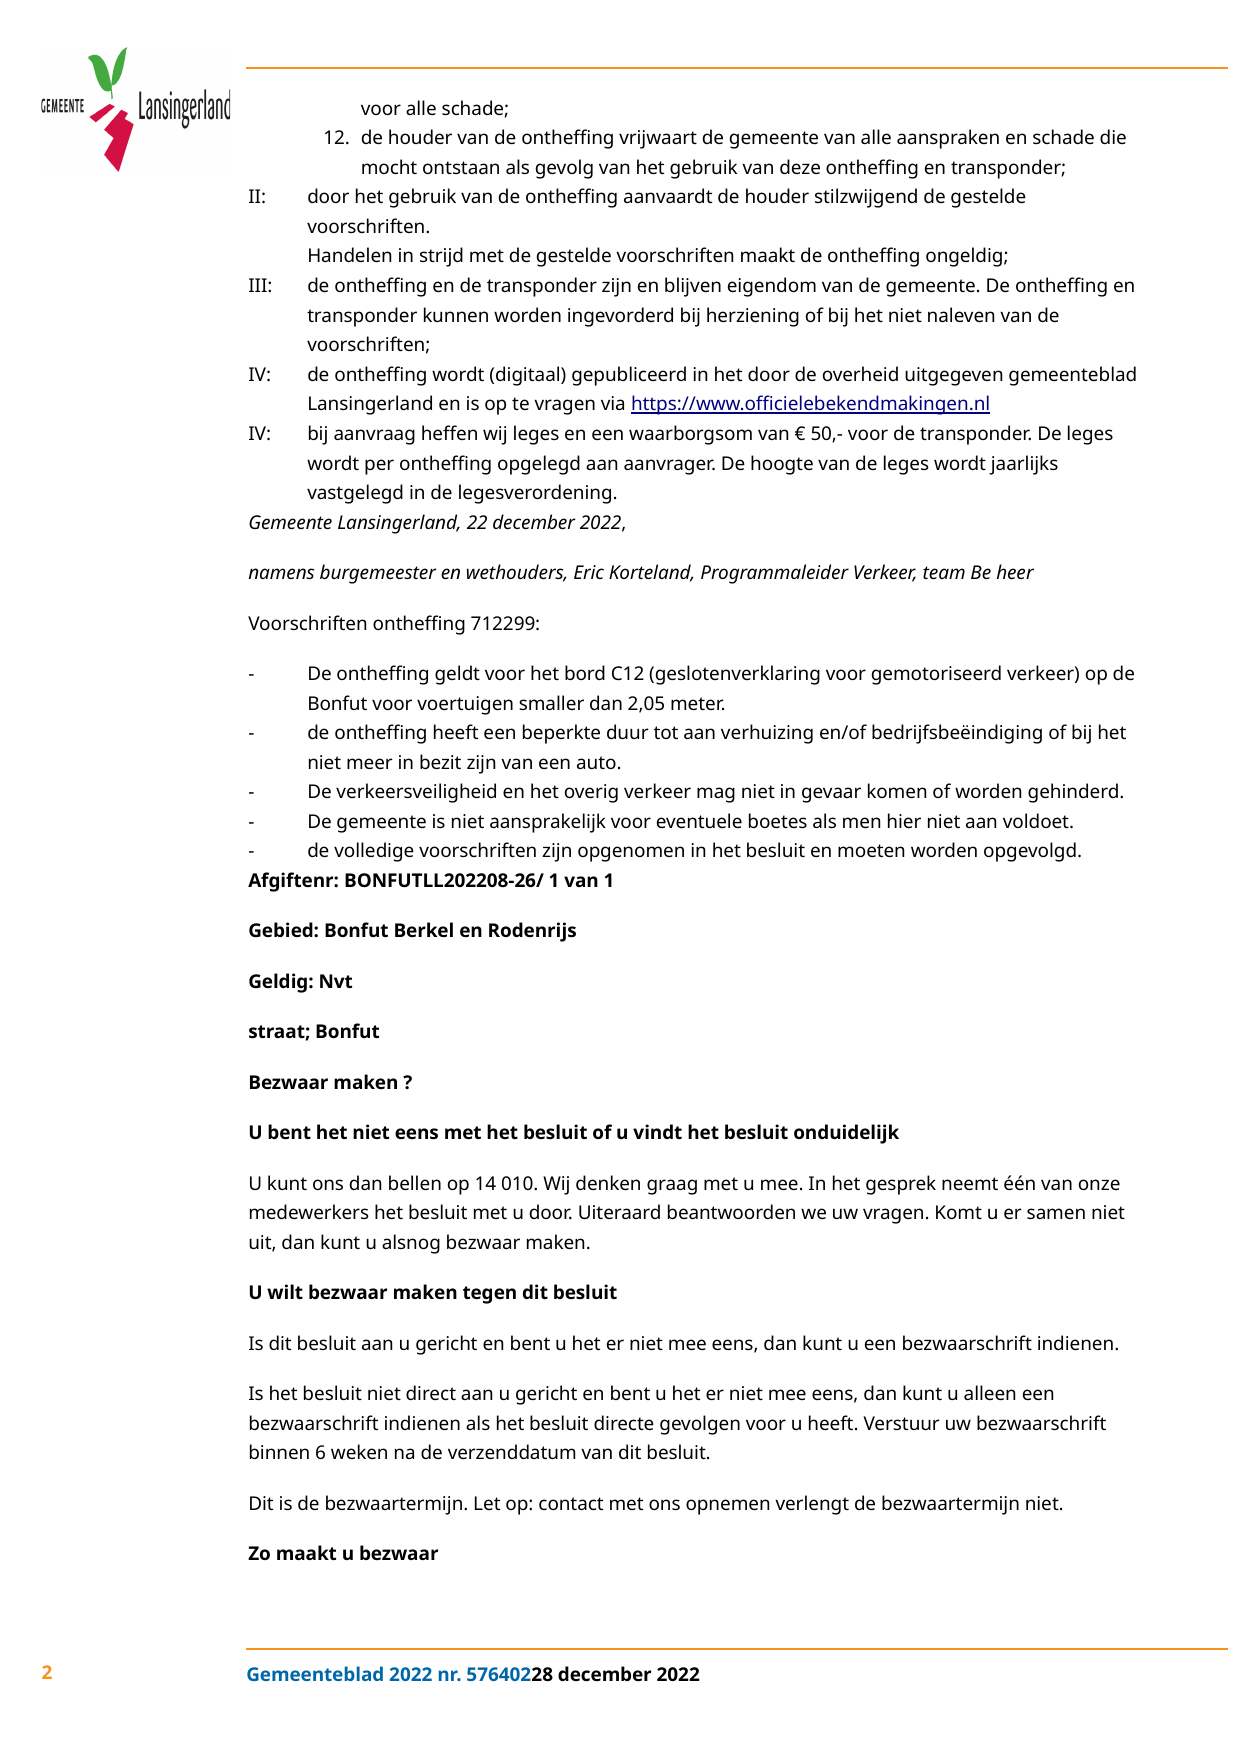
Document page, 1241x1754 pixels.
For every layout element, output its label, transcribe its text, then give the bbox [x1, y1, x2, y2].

text Gebied: Bonfut Berkel en Rodenrijs [248, 918, 1152, 943]
list voor alle schade; [323, 95, 1152, 121]
text Gemeente Lansingerland, 22 december 2022, [248, 509, 1152, 535]
picture [41, 47, 231, 172]
text Dit is de bezwaartermijn. Let op: contact met ons opnemen verlengt de bezwaartermijn niet. [248, 1490, 1152, 1516]
list de houder van de ontheffing vrijwaart de gemeente van alle aanspraken en schade die mocht ontstaan als gevolg van het gebruik van deze ontheffing en transponder; [323, 124, 1152, 180]
list De ontheffing geldt voor het bord C12 (geslotenverklaring voor gemotoriseerd verkeer) op de Bonfut voor voertuigen smaller dan 2,05 meter. [248, 660, 1152, 716]
list de ontheffing heeft een beperkte duur tot aan verhuizing en/of bedrijfsbeëindiging of bij het niet meer in bezit zijn van een auto. [248, 719, 1152, 775]
text Zo maakt u bezwaar [248, 1540, 1152, 1566]
list de ontheffing en de transponder zijn en blijven eigendom van de gemeente. De ontheffing en transponder kunnen worden ingevorderd bij herziening of bij het niet naleven van de voorschriften; [248, 272, 1152, 357]
list De gemeente is niet aansprakelijk voor eventuele boetes als men hier niet aan voldoet. [248, 808, 1152, 834]
list de volledige voorschriften zijn opgenomen in het besluit en moeten worden opgevolgd. [248, 838, 1152, 863]
text namens burgemeester en wethouders, Eric Korteland, Programmaleider Verkeer, team Be heer [248, 559, 1152, 585]
list bij aanvraag heffen wij leges en een waarborgsom van € 50,- voor de transponder. De leges wordt per ontheffing opgelegd aan aanvrager. De hoogte van de leges wordt jaarlijks vastgelegd in de legesverordening. [248, 420, 1152, 505]
list door het gebruik van de ontheffing aanvaardt de houder stilzwijgend de gestelde voorschriften. [248, 183, 1152, 239]
text Is het besluit niet direct aan u gericht en bent u het er niet mee eens, dan kunt u alleen een bezwaarschrift indienen als het besluit directe gevolgen voor u heeft. Verstuur uw bezwaarschrift binnen 6 weken na de verzenddatum van dit besluit. [248, 1380, 1152, 1465]
list De verkeersveiligheid en het overig verkeer mag niet in gevaar komen of worden gehinderd. [248, 778, 1152, 804]
text Geldig: Nvt [248, 968, 1152, 994]
text U kunt ons dan bellen op 14 010. Wij denken graag met u mee. In het gesprek neemt één van onze medewerkers het besluit met u door. Uiteraard beantwoorden we uw vragen. Komt u er samen niet uit, dan kunt u alsnog bezwaar maken. [248, 1170, 1152, 1255]
text U bent het niet eens met het besluit of u vindt het besluit onduidelijk [248, 1119, 1152, 1145]
text Voorschriften ontheffing 712299: [248, 610, 1152, 636]
list Handelen in strijd met de gestelde voorschriften maakt de ontheffing ongeldig; [248, 243, 1152, 268]
text U wilt bezwaar maken tegen dit besluit [248, 1279, 1152, 1305]
text Afgiftenr: BONFUTLL202208-26/ 1 van 1 [248, 867, 1152, 893]
text Bezwaar maken ? [248, 1069, 1152, 1095]
list de ontheffing wordt (digitaal) gepubliceerd in het door de overheid uitgegeven gemeenteblad Lansingerland en is op te vragen via https://www.officielebekendmakingen.nl [248, 361, 1152, 416]
text Is dit besluit aan u gericht en bent u het er niet mee eens, dan kunt u een bezwaarschrift indienen. [248, 1330, 1152, 1356]
text straat; Bonfut [248, 1018, 1152, 1044]
